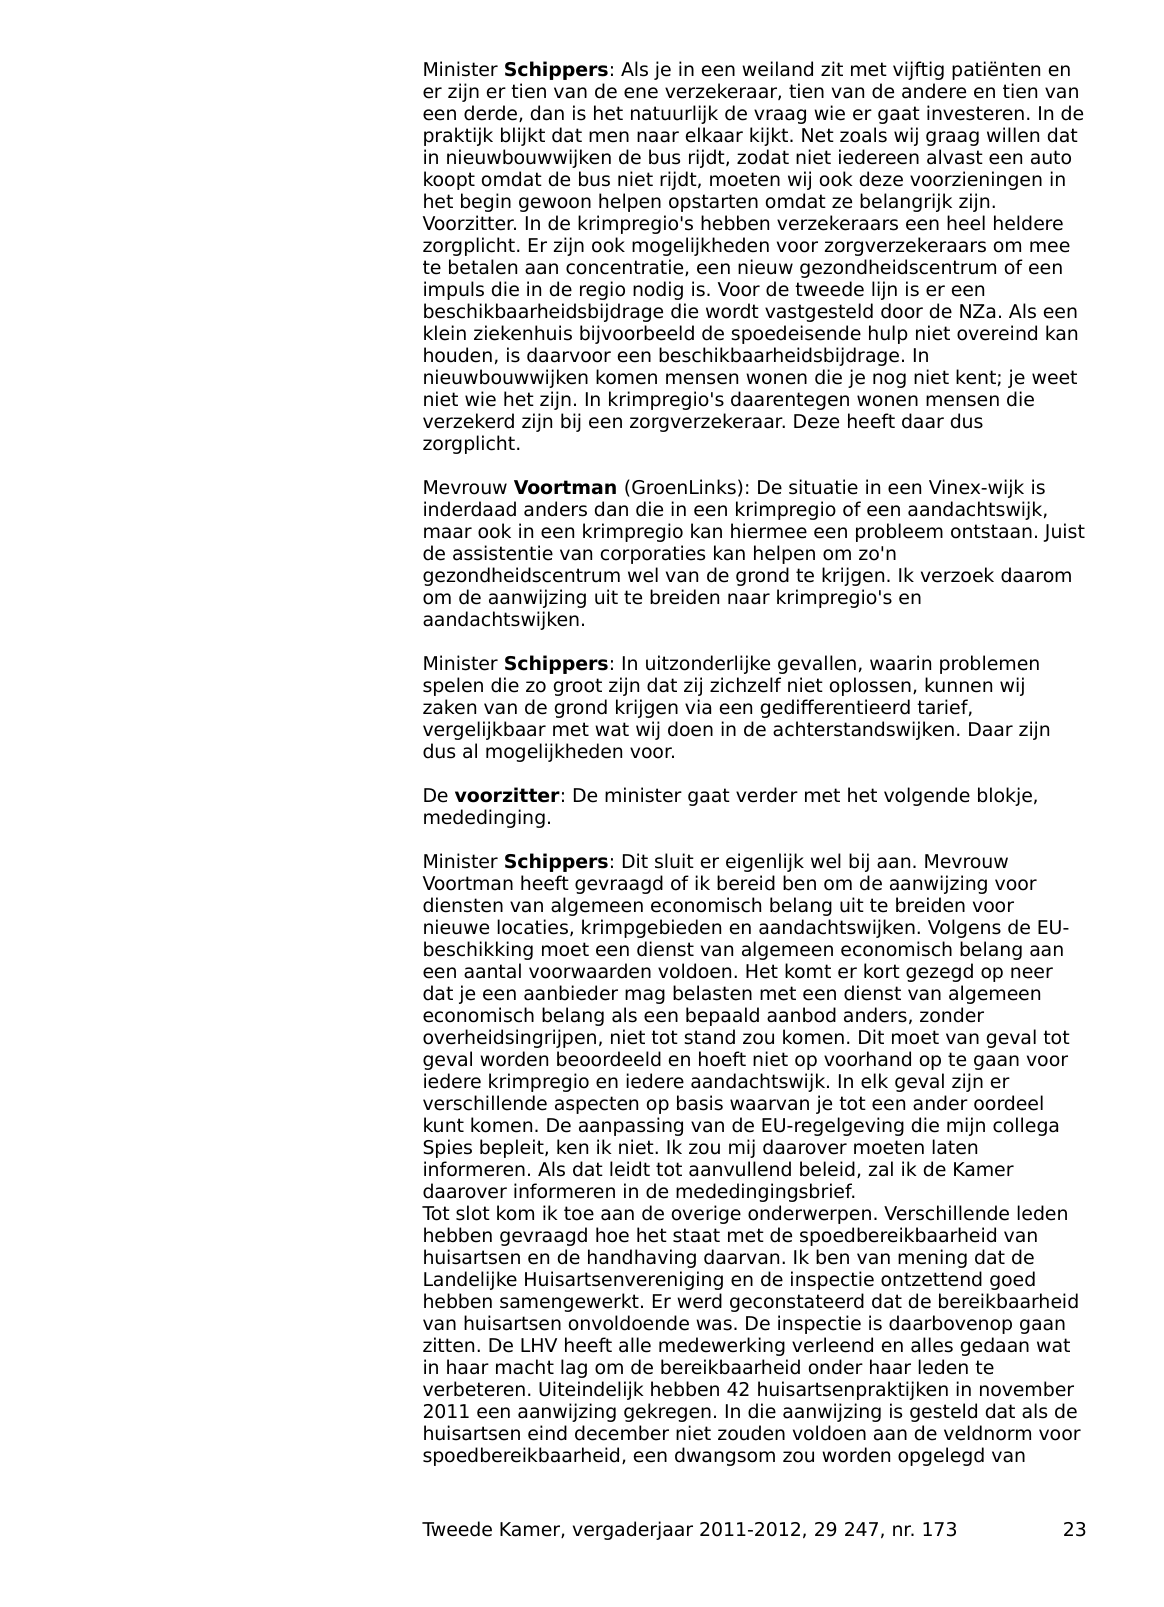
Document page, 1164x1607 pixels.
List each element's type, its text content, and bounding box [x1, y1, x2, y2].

text De voorzitter: De minister gaat verder met het volgende blokje, mededinging. [422, 785, 1087, 829]
text Minister Schippers: Als je in een weiland zit met vijftig patiënten en er zijn er tien van de ene verzekeraar, tien van de andere en tien van een derde, dan is het natuurlijk de vraag wie er gaat investeren. In de praktijk blijkt dat men naar elkaar kijkt. Net zoals wij graag willen dat in nieuwbouwwijken de bus rijdt, zodat niet iedereen alvast een auto koopt omdat de bus niet rijdt, moeten wij ook deze voorzieningen in het begin gewoon helpen opstarten omdat ze belangrijk zijn. [422, 59, 1087, 213]
text Tot slot kom ik toe aan de overige onderwerpen. Verschillende leden hebben gevraagd hoe het staat met de spoedbereikbaarheid van huisartsen en de handhaving daarvan. Ik ben van mening dat de Landelijke Huisartsenvereniging en de inspectie ontzettend goed hebben samengewerkt. Er werd geconstateerd dat de bereikbaarheid van huisartsen onvoldoende was. De inspectie is daarbovenop gaan zitten. De LHV heeft alle medewerking verleend en alles gedaan wat in haar macht lag om de bereikbaarheid onder haar leden te verbeteren. Uiteindelijk hebben 42 huisartsenpraktijken in november 2011 een aanwijzing gekregen. In die aanwijzing is gesteld dat als de huisartsen eind december niet zouden voldoen aan de veldnorm voor spoedbereikbaarheid, een dwangsom zou worden opgelegd van [422, 1203, 1087, 1467]
text Minister Schippers: In uitzonderlijke gevallen, waarin problemen spelen die zo groot zijn dat zij zichzelf niet oplossen, kunnen wij zaken van de grond krijgen via een gedifferentieerd tarief, vergelijkbaar met wat wij doen in de achterstandswijken. Daar zijn dus al mogelijkheden voor. [422, 653, 1087, 763]
text Mevrouw Voortman (GroenLinks): De situatie in een Vinex-wijk is inderdaad anders dan die in een krimpregio of een aandachtswijk, maar ook in een krimpregio kan hiermee een probleem ontstaan. Juist de assistentie van corporaties kan helpen om zo'n gezondheidscentrum wel van de grond te krijgen. Ik verzoek daarom om de aanwijzing uit te breiden naar krimpregio's en aandachtswijken. [422, 477, 1087, 631]
text Voorzitter. In de krimpregio's hebben verzekeraars een heel heldere zorgplicht. Er zijn ook mogelijkheden voor zorgverzekeraars om mee te betalen aan concentratie, een nieuw gezondheidscentrum of een impuls die in de regio nodig is. Voor de tweede lijn is er een beschikbaarheidsbijdrage die wordt vastgesteld door de NZa. Als een klein ziekenhuis bijvoorbeeld de spoedeisende hulp niet overeind kan houden, is daarvoor een beschikbaarheidsbijdrage. In nieuwbouwwijken komen mensen wonen die je nog niet kent; je weet niet wie het zijn. In krimpregio's daarentegen wonen mensen die verzekerd zijn bij een zorgverzekeraar. Deze heeft daar dus zorgplicht. [422, 213, 1087, 455]
text Minister Schippers: Dit sluit er eigenlijk wel bij aan. Mevrouw Voortman heeft gevraagd of ik bereid ben om de aanwijzing voor diensten van algemeen economisch belang uit te breiden voor nieuwe locaties, krimpgebieden en aandachtswijken. Volgens de EU-beschikking moet een dienst van algemeen economisch belang aan een aantal voorwaarden voldoen. Het komt er kort gezegd op neer dat je een aanbieder mag belasten met een dienst van algemeen economisch belang als een bepaald aanbod anders, zonder overheidsingrijpen, niet tot stand zou komen. Dit moet van geval tot geval worden beoordeeld en hoeft niet op voorhand op te gaan voor iedere krimpregio en iedere aandachtswijk. In elk geval zijn er verschillende aspecten op basis waarvan je tot een ander oordeel kunt komen. De aanpassing van de EU-regelgeving die mijn collega Spies bepleit, ken ik niet. Ik zou mij daarover moeten laten informeren. Als dat leidt tot aanvullend beleid, zal ik de Kamer daarover informeren in de mededingingsbrief. [422, 851, 1087, 1203]
